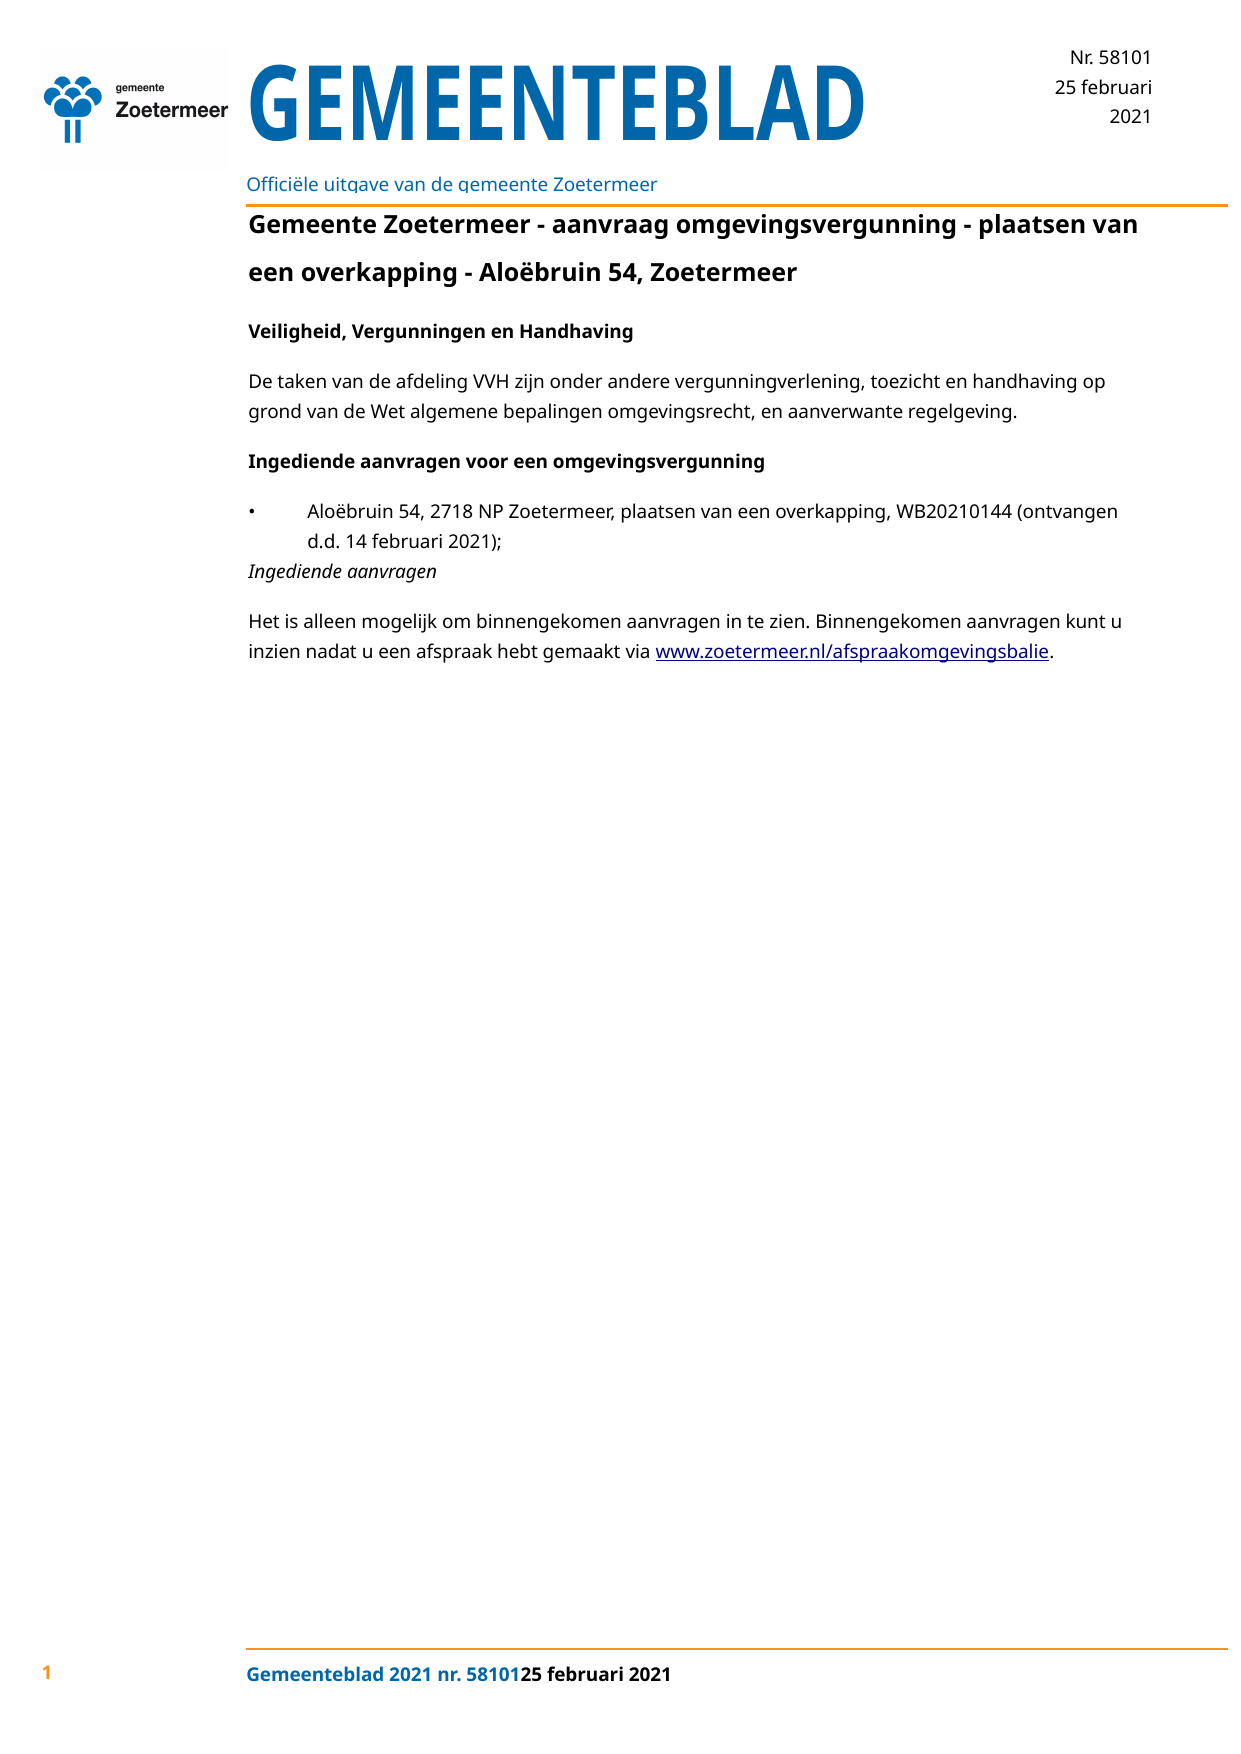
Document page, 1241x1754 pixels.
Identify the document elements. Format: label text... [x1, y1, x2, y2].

text Gemeente Zoetermeer - aanvraag omgevingsvergunning - plaatsen van een overkapping - Aloëbruin 54, Zoetermeer [248, 207, 1152, 288]
list Aloëbruin 54, 2718 NP Zoetermeer, plaatsen van een overkapping, WB20210144 (ontvangen d.d. 14 februari 2021); [248, 499, 1152, 554]
text De taken van de afdeling VVH zijn onder andere vergunningverlening, toezicht en handhaving op grond van de Wet algemene bepalingen omgevingsrecht, en aanverwante regelgeving. [248, 368, 1152, 424]
text Ingediende aanvragen [248, 558, 1152, 584]
text Ingediende aanvragen voor een omgevingsvergunning [248, 448, 1152, 474]
picture [41, 47, 231, 172]
text Veiligheid, Vergunningen en Handhaving [248, 318, 1152, 344]
text Het is alleen mogelijk om binnengekomen aanvragen in te zien. Binnengekomen aanvragen kunt u inzien nadat u een afspraak hebt gemaakt via www.zoetermeer.nl/afspraakomgevingsbalie. [248, 608, 1152, 664]
